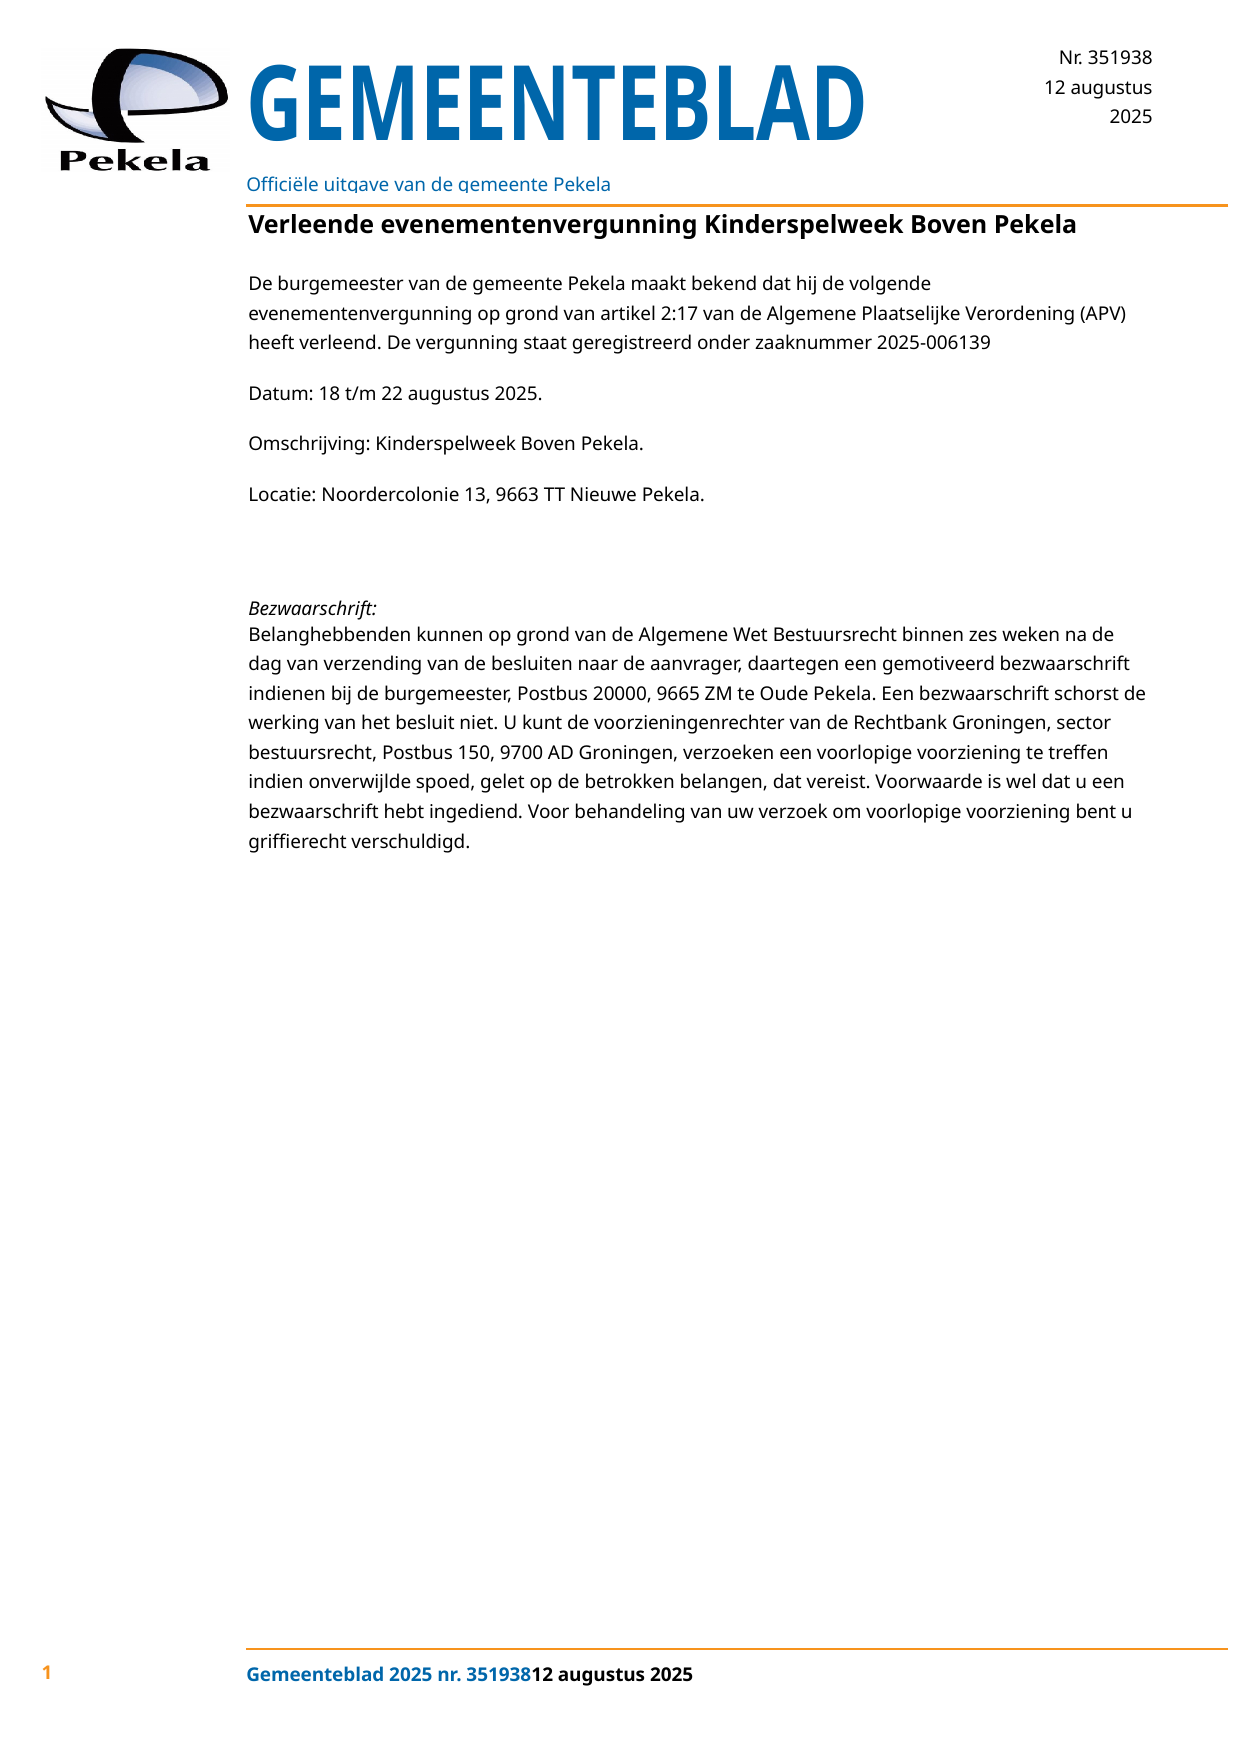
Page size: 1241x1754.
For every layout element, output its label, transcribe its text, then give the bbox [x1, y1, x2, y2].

text Locatie: Noordercolonie 13, 9663 TT Nieuwe Pekela. [248, 481, 1152, 506]
text Verleende evenementenvergunning Kinderspelweek Boven Pekela [248, 207, 1152, 241]
text Bezwaarschrift: [248, 595, 1152, 621]
text Belanghebbenden kunnen op grond van de Algemene Wet Bestuursrecht binnen zes weken na de dag van verzending van de besluiten naar de aanvrager, daartegen een gemotiveerd bezwaarschrift indienen bij de burgemeester, Postbus 20000, 9665 ZM te Oude Pekela. Een bezwaarschrift schorst de werking van het besluit niet. U kunt de voorzieningenrechter van de Rechtbank Groningen, sector bestuursrecht, Postbus 150, 9700 AD Groningen, verzoeken een voorlopige voorziening te treffen indien onverwijlde spoed, gelet op de betrokken belangen, dat vereist. Voorwaarde is wel dat u een bezwaarschrift hebt ingediend. Voor behandeling van uw verzoek om voorlopige voorziening bent u griffierecht verschuldigd. [248, 621, 1152, 854]
picture [41, 47, 231, 172]
text Omschrijving: Kinderspelweek Boven Pekela. [248, 430, 1152, 456]
text Datum: 18 t/m 22 augustus 2025. [248, 380, 1152, 406]
text De burgemeester van de gemeente Pekela maakt bekend dat hij de volgende evenementenvergunning op grond van artikel 2:17 van de Algemene Plaatselijke Verordening (APV) heeft verleend. De vergunning staat geregistreerd onder zaaknummer 2025-006139 [248, 270, 1152, 355]
